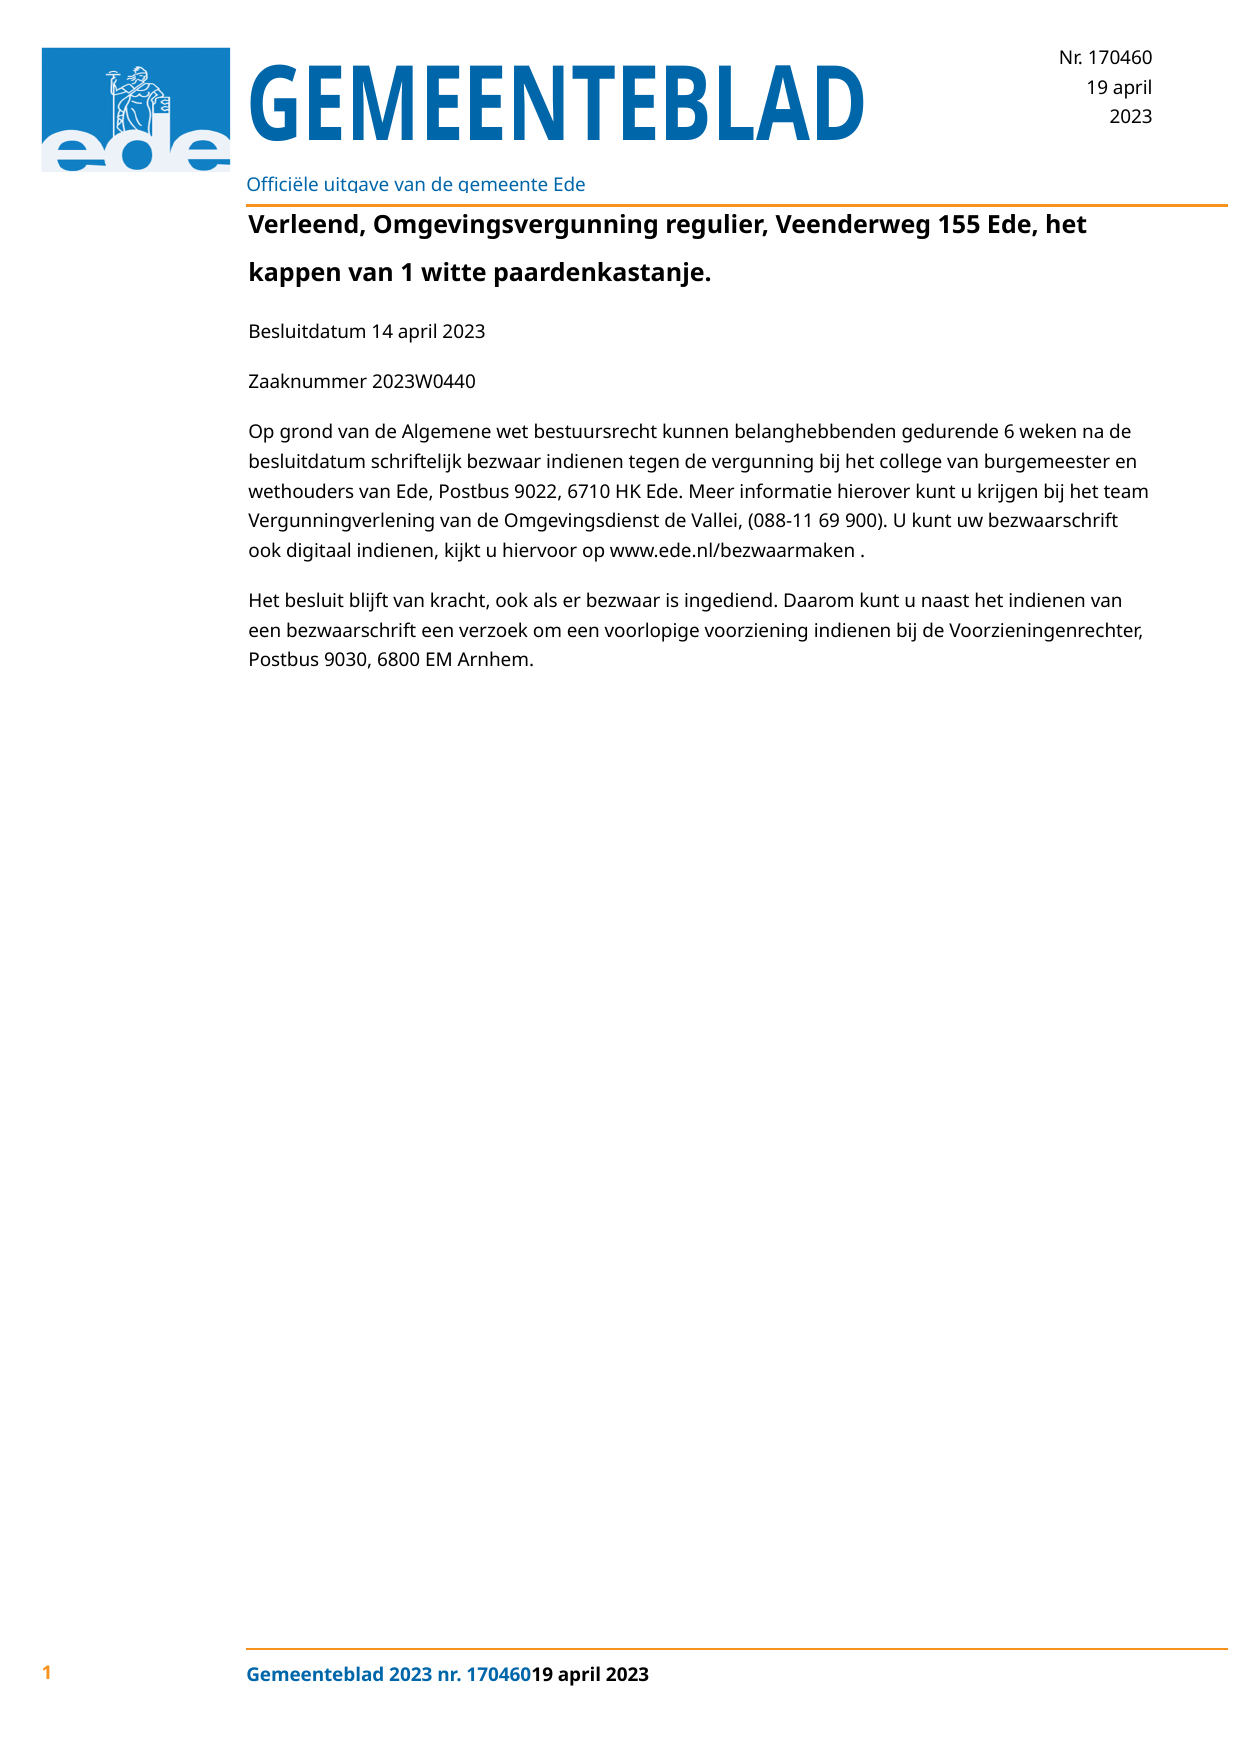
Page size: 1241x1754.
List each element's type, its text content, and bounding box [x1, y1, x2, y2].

text Zaaknummer 2023W0440 [248, 368, 1152, 394]
text Besluitdatum 14 april 2023 [248, 318, 1152, 344]
text Op grond van de Algemene wet bestuursrecht kunnen belanghebbenden gedurende 6 weken na de besluitdatum schriftelijk bezwaar indienen tegen de vergunning bij het college van burgemeester en wethouders van Ede, Postbus 9022, 6710 HK Ede. Meer informatie hierover kunt u krijgen bij het team Vergunningverlening van de Omgevingsdienst de Vallei, (088-11 69 900). U kunt uw bezwaarschrift ook digitaal indienen, kijkt u hiervoor op www.ede.nl/bezwaarmaken . [248, 419, 1152, 563]
text Het besluit blijft van kracht, ook als er bezwaar is ingediend. Daarom kunt u naast het indienen van een bezwaarschrift een verzoek om een voorlopige voorziening indienen bij de Voorzieningenrechter, Postbus 9030, 6800 EM Arnhem. [248, 587, 1152, 672]
picture [41, 47, 231, 172]
text Verleend, Omgevingsvergunning regulier, Veenderweg 155 Ede, het kappen van 1 witte paardenkastanje. [248, 207, 1152, 288]
